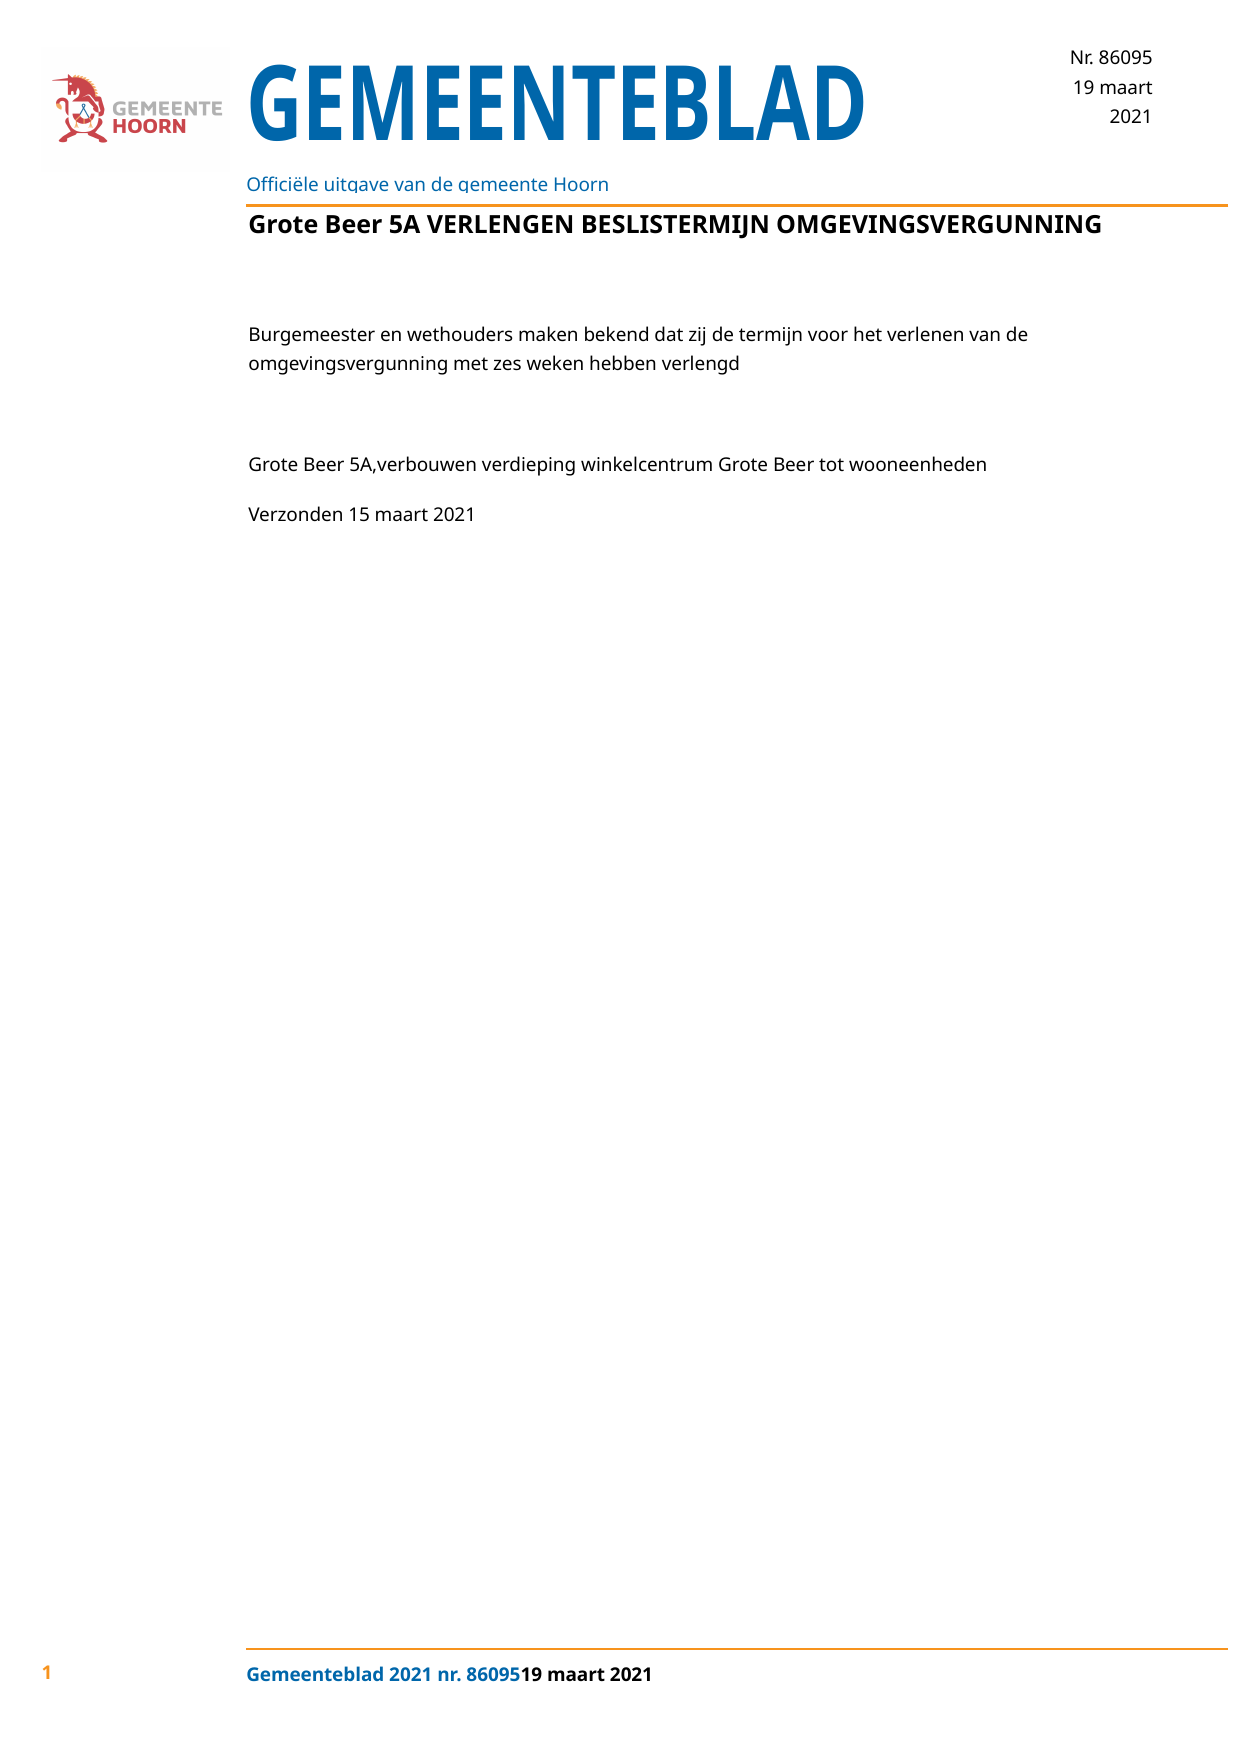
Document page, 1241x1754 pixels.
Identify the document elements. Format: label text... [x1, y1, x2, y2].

text Burgemeester en wethouders maken bekend dat zij de termijn voor het verlenen van de omgevingsvergunning met zes weken hebben verlengd [248, 321, 1152, 376]
picture [41, 47, 231, 172]
text Verzonden 15 maart 2021 [248, 502, 1152, 527]
text Grote Beer 5A,verbouwen verdieping winkelcentrum Grote Beer tot wooneenheden [248, 451, 1152, 477]
text Grote Beer 5A VERLENGEN BESLISTERMIJN OMGEVINGSVERGUNNING [248, 207, 1152, 241]
